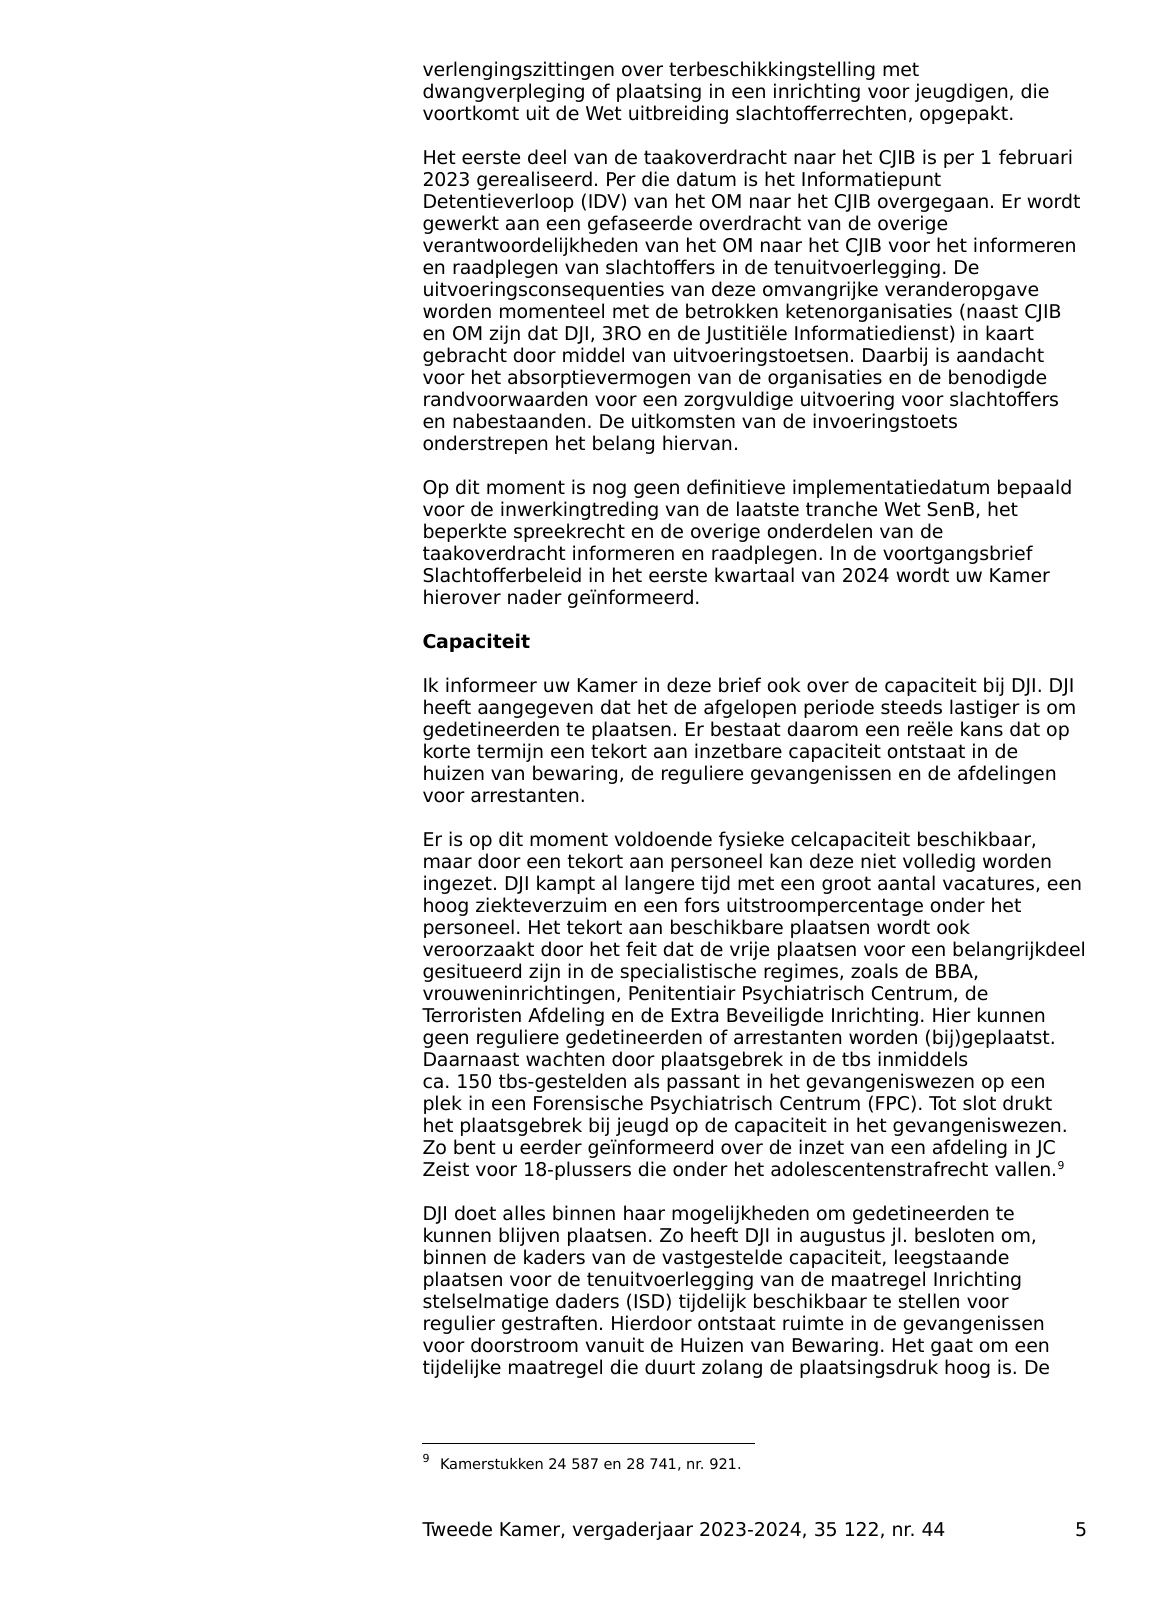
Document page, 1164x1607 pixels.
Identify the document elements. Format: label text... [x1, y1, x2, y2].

subtitle Capaciteit [422, 631, 1087, 653]
text Op dit moment is nog geen definitieve implementatiedatum bepaald voor de inwerkingtreding van de laatste tranche Wet SenB, het beperkte spreekrecht en de overige onderdelen van de taakoverdracht informeren en raadplegen. In de voortgangsbrief Slachtofferbeleid in het eerste kwartaal van 2024 wordt uw Kamer hierover nader geïnformeerd. [422, 477, 1087, 609]
text Ik informeer uw Kamer in deze brief ook over de capaciteit bij DJI. DJI heeft aangegeven dat het de afgelopen periode steeds lastiger is om gedetineerden te plaatsen. Er bestaat daarom een reële kans dat op korte termijn een tekort aan inzetbare capaciteit ontstaat in de huizen van bewaring, de reguliere gevangenissen en de afdelingen voor arrestanten. [422, 675, 1087, 807]
text Kamerstukken 24 587 en 28 741, nr. 921. [422, 1452, 1087, 1474]
text Het eerste deel van de taakoverdracht naar het CJIB is per 1 februari 2023 gerealiseerd. Per die datum is het Informatiepunt Detentieverloop (IDV) van het OM naar het CJIB overgegaan. Er wordt gewerkt aan een gefaseerde overdracht van de overige verantwoordelijkheden van het OM naar het CJIB voor het informeren en raadplegen van slachtoffers in de tenuitvoerlegging. De uitvoeringsconsequenties van deze omvangrijke veranderopgave worden momenteel met de betrokken ketenorganisaties (naast CJIB en OM zijn dat DJI, 3RO en de Justitiële Informatiedienst) in kaart gebracht door middel van uitvoeringstoetsen. Daarbij is aandacht voor het absorptievermogen van de organisaties en de benodigde randvoorwaarden voor een zorgvuldige uitvoering voor slachtoffers en nabestaanden. De uitkomsten van de invoeringstoets onderstrepen het belang hiervan. [422, 147, 1087, 455]
text DJI doet alles binnen haar mogelijkheden om gedetineerden te kunnen blijven plaatsen. Zo heeft DJI in augustus jl. besloten om, binnen de kaders van de vastgestelde capaciteit, leegstaande plaatsen voor de tenuitvoerlegging van de maatregel Inrichting stelselmatige daders (ISD) tijdelijk beschikbaar te stellen voor regulier gestraften. Hierdoor ontstaat ruimte in de gevangenissen voor doorstroom vanuit de Huizen van Bewaring. Het gaat om een tijdelijke maatregel die duurt zolang de plaatsingsdruk hoog is. De [422, 1203, 1087, 1379]
text Er is op dit moment voldoende fysieke celcapaciteit beschikbaar, maar door een tekort aan personeel kan deze niet volledig worden ingezet. DJI kampt al langere tijd met een groot aantal vacatures, een hoog ziekteverzuim en een fors uitstroompercentage onder het personeel. Het tekort aan beschikbare plaatsen wordt ook veroorzaakt door het feit dat de vrije plaatsen voor een belangrijkdeel gesitueerd zijn in de specialistische regimes, zoals de BBA, vrouweninrichtingen, Penitentiair Psychiatrisch Centrum, de Terroristen Afdeling en de Extra Beveiligde Inrichting. Hier kunnen geen reguliere gedetineerden of arrestanten worden (bij)geplaatst. Daarnaast wachten door plaatsgebrek in de tbs inmiddels ca. 150 tbs-gestelden als passant in het gevangeniswezen op een plek in een Forensische Psychiatrisch Centrum (FPC). Tot slot drukt het plaatsgebrek bij jeugd op de capaciteit in het gevangeniswezen. Zo bent u eerder geïnformeerd over de inzet van een afdeling in JC Zeist voor 18-plussers die onder het adolescentenstrafrecht vallen. [422, 829, 1087, 1181]
text verlengingszittingen over terbeschikkingstelling met dwangverpleging of plaatsing in een inrichting voor jeugdigen, die voortkomt uit de Wet uitbreiding slachtofferrechten, opgepakt. [422, 59, 1087, 125]
